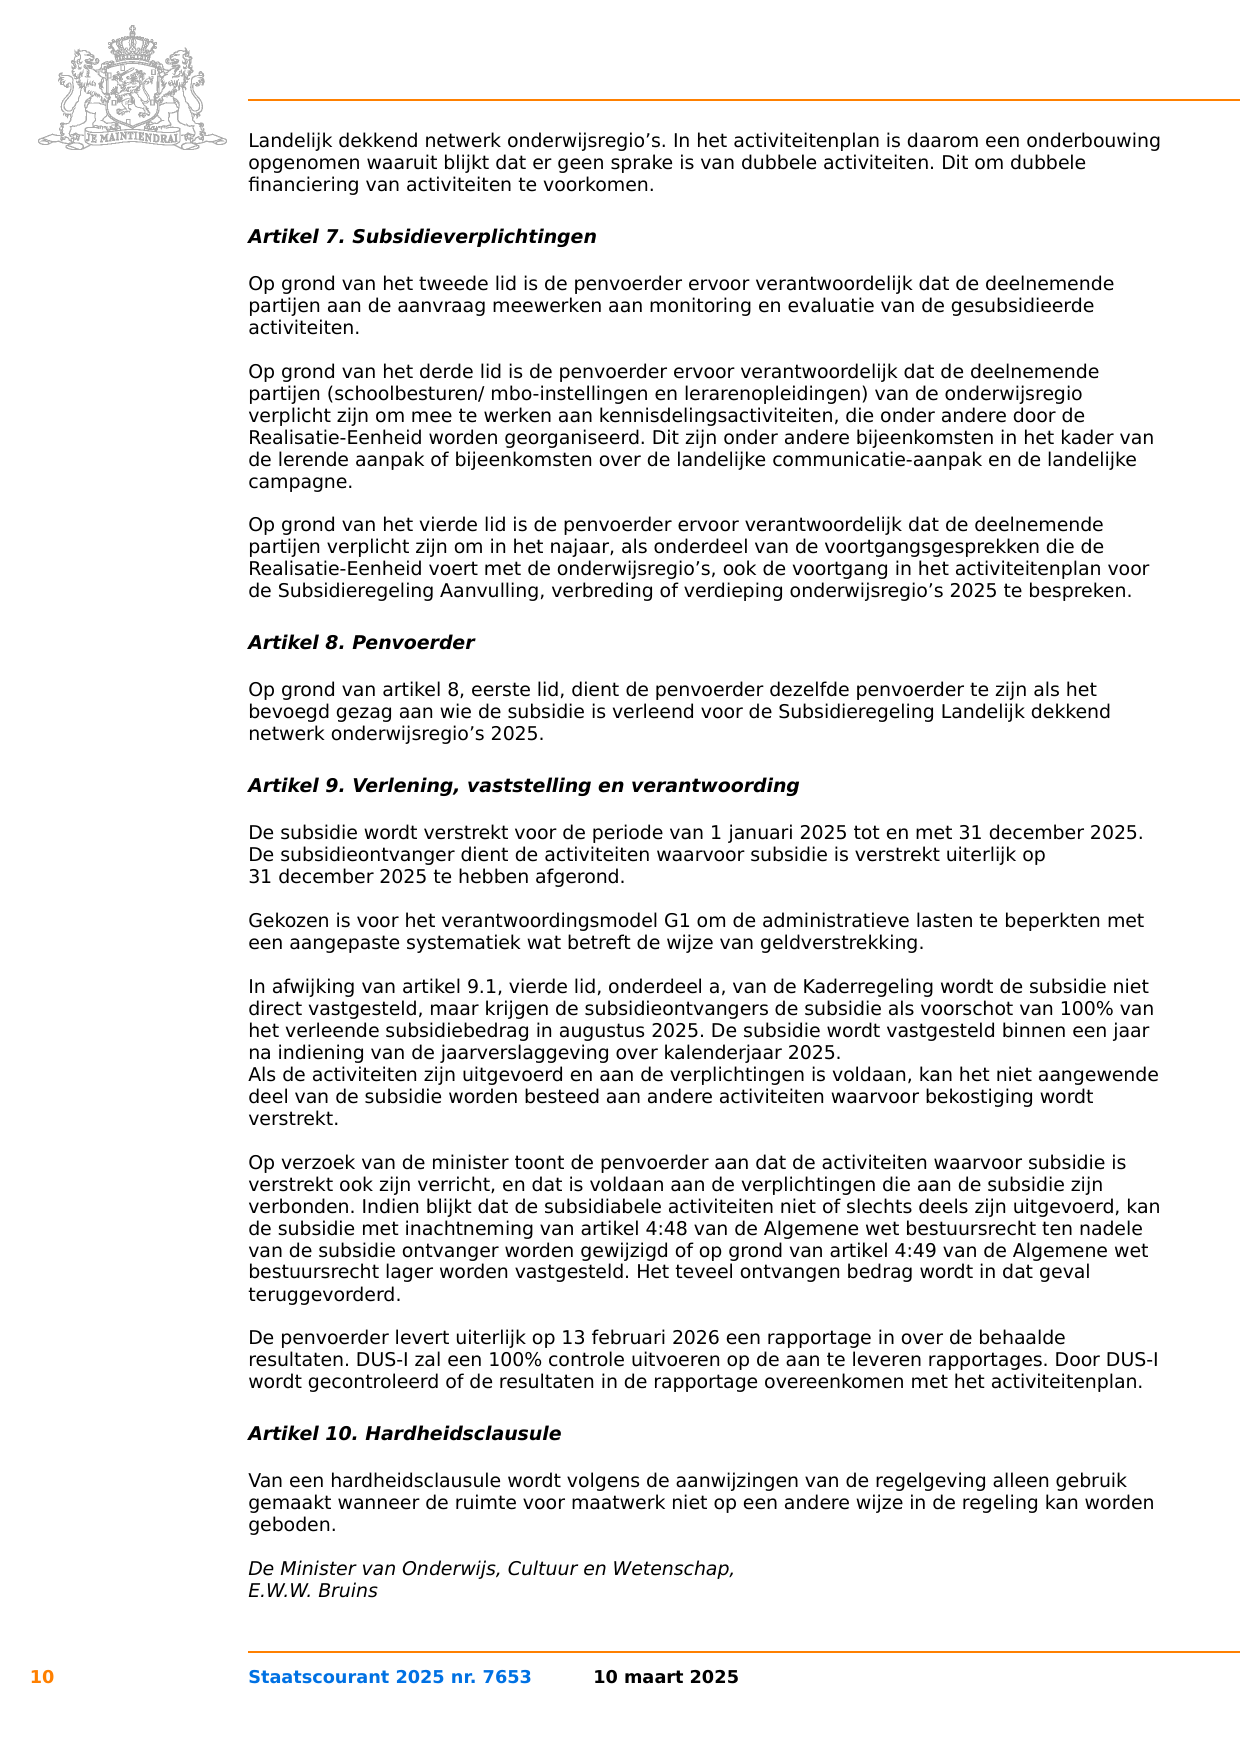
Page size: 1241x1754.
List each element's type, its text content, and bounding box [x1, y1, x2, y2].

subtitle Artikel 9. Verlening, vaststelling en verantwoording [248, 775, 1163, 797]
text Op verzoek van de minister toont de penvoerder aan dat de activiteiten waarvoor subsidie is verstrekt ook zijn verricht, en dat is voldaan aan de verplichtingen die aan de subsidie zijn verbonden. Indien blijkt dat de subsidiabele activiteiten niet of slechts deels zijn uitgevoerd, kan de subsidie met inachtneming van artikel 4:48 van de Algemene wet bestuursrecht ten nadele van de subsidie ontvanger worden gewijzigd of op grond van artikel 4:49 van de Algemene wet bestuursrecht lager worden vastgesteld. Het teveel ontvangen bedrag wordt in dat geval teruggevorderd. [248, 1152, 1163, 1305]
subtitle Artikel 7. Subsidieverplichtingen [248, 226, 1163, 248]
text De Minister van Onderwijs, Cultuur en Wetenschap, E.W.W. Bruins [248, 1558, 1163, 1602]
picture [38, 25, 227, 150]
text De penvoerder levert uiterlijk op 13 februari 2026 een rapportage in over de behaalde resultaten. DUS-I zal een 100% controle uitvoeren op de aan te leveren rapportages. Door DUS-I wordt gecontroleerd of de resultaten in de rapportage overeenkomen met het activiteitenplan. [248, 1327, 1163, 1393]
text De subsidie wordt verstrekt voor de periode van 1 januari 2025 tot en met 31 december 2025. De subsidieontvanger dient de activiteiten waarvoor subsidie is verstrekt uiterlijk op 31 december 2025 te hebben afgerond. [248, 822, 1163, 888]
text Van een hardheidsclausule wordt volgens de aanwijzingen van de regelgeving alleen gebruik gemaakt wanneer de ruimte voor maatwerk niet op een andere wijze in de regeling kan worden geboden. [248, 1470, 1163, 1536]
text In afwijking van artikel 9.1, vierde lid, onderdeel a, van de Kaderregeling wordt de subsidie niet direct vastgesteld, maar krijgen de subsidieontvangers de subsidie als voorschot van 100% van het verleende subsidiebedrag in augustus 2025. De subsidie wordt vastgesteld binnen een jaar na indiening van de jaarverslaggeving over kalenderjaar 2025. [248, 976, 1163, 1064]
text Gekozen is voor het verantwoordingsmodel G1 om de administratieve lasten te beperkten met een aangepaste systematiek wat betreft de wijze van geldverstrekking. [248, 910, 1163, 954]
subtitle Artikel 10. Hardheidsclausule [248, 1423, 1163, 1445]
text Op grond van het tweede lid is de penvoerder ervoor verantwoordelijk dat de deelnemende partijen aan de aanvraag meewerken aan monitoring en evaluatie van de gesubsidieerde activiteiten. [248, 273, 1163, 339]
text Landelijk dekkend netwerk onderwijsregio’s. In het activiteitenplan is daarom een onderbouwing opgenomen waaruit blijkt dat er geen sprake is van dubbele activiteiten. Dit om dubbele financiering van activiteiten te voorkomen. [248, 130, 1163, 196]
text Op grond van het vierde lid is de penvoerder ervoor verantwoordelijk dat de deelnemende partijen verplicht zijn om in het najaar, als onderdeel van de voortgangsgesprekken die de Realisatie-Eenheid voert met de onderwijsregio’s, ook de voortgang in het activiteitenplan voor de Subsidieregeling Aanvulling, verbreding of verdieping onderwijsregio’s 2025 te bespreken. [248, 514, 1163, 602]
text Op grond van artikel 8, eerste lid, dient de penvoerder dezelfde penvoerder te zijn als het bevoegd gezag aan wie de subsidie is verleend voor de Subsidieregeling Landelijk dekkend netwerk onderwijsregio’s 2025. [248, 679, 1163, 745]
subtitle Artikel 8. Penvoerder [248, 632, 1163, 654]
text Als de activiteiten zijn uitgevoerd en aan de verplichtingen is voldaan, kan het niet aangewende deel van de subsidie worden besteed aan andere activiteiten waarvoor bekostiging wordt verstrekt. [248, 1064, 1163, 1130]
text Op grond van het derde lid is de penvoerder ervoor verantwoordelijk dat de deelnemende partijen (schoolbesturen/ mbo-instellingen en lerarenopleidingen) van de onderwijsregio verplicht zijn om mee te werken aan kennisdelingsactiviteiten, die onder andere door de Realisatie-Eenheid worden georganiseerd. Dit zijn onder andere bijeenkomsten in het kader van de lerende aanpak of bijeenkomsten over de landelijke communicatie-aanpak en de landelijke campagne. [248, 361, 1163, 492]
